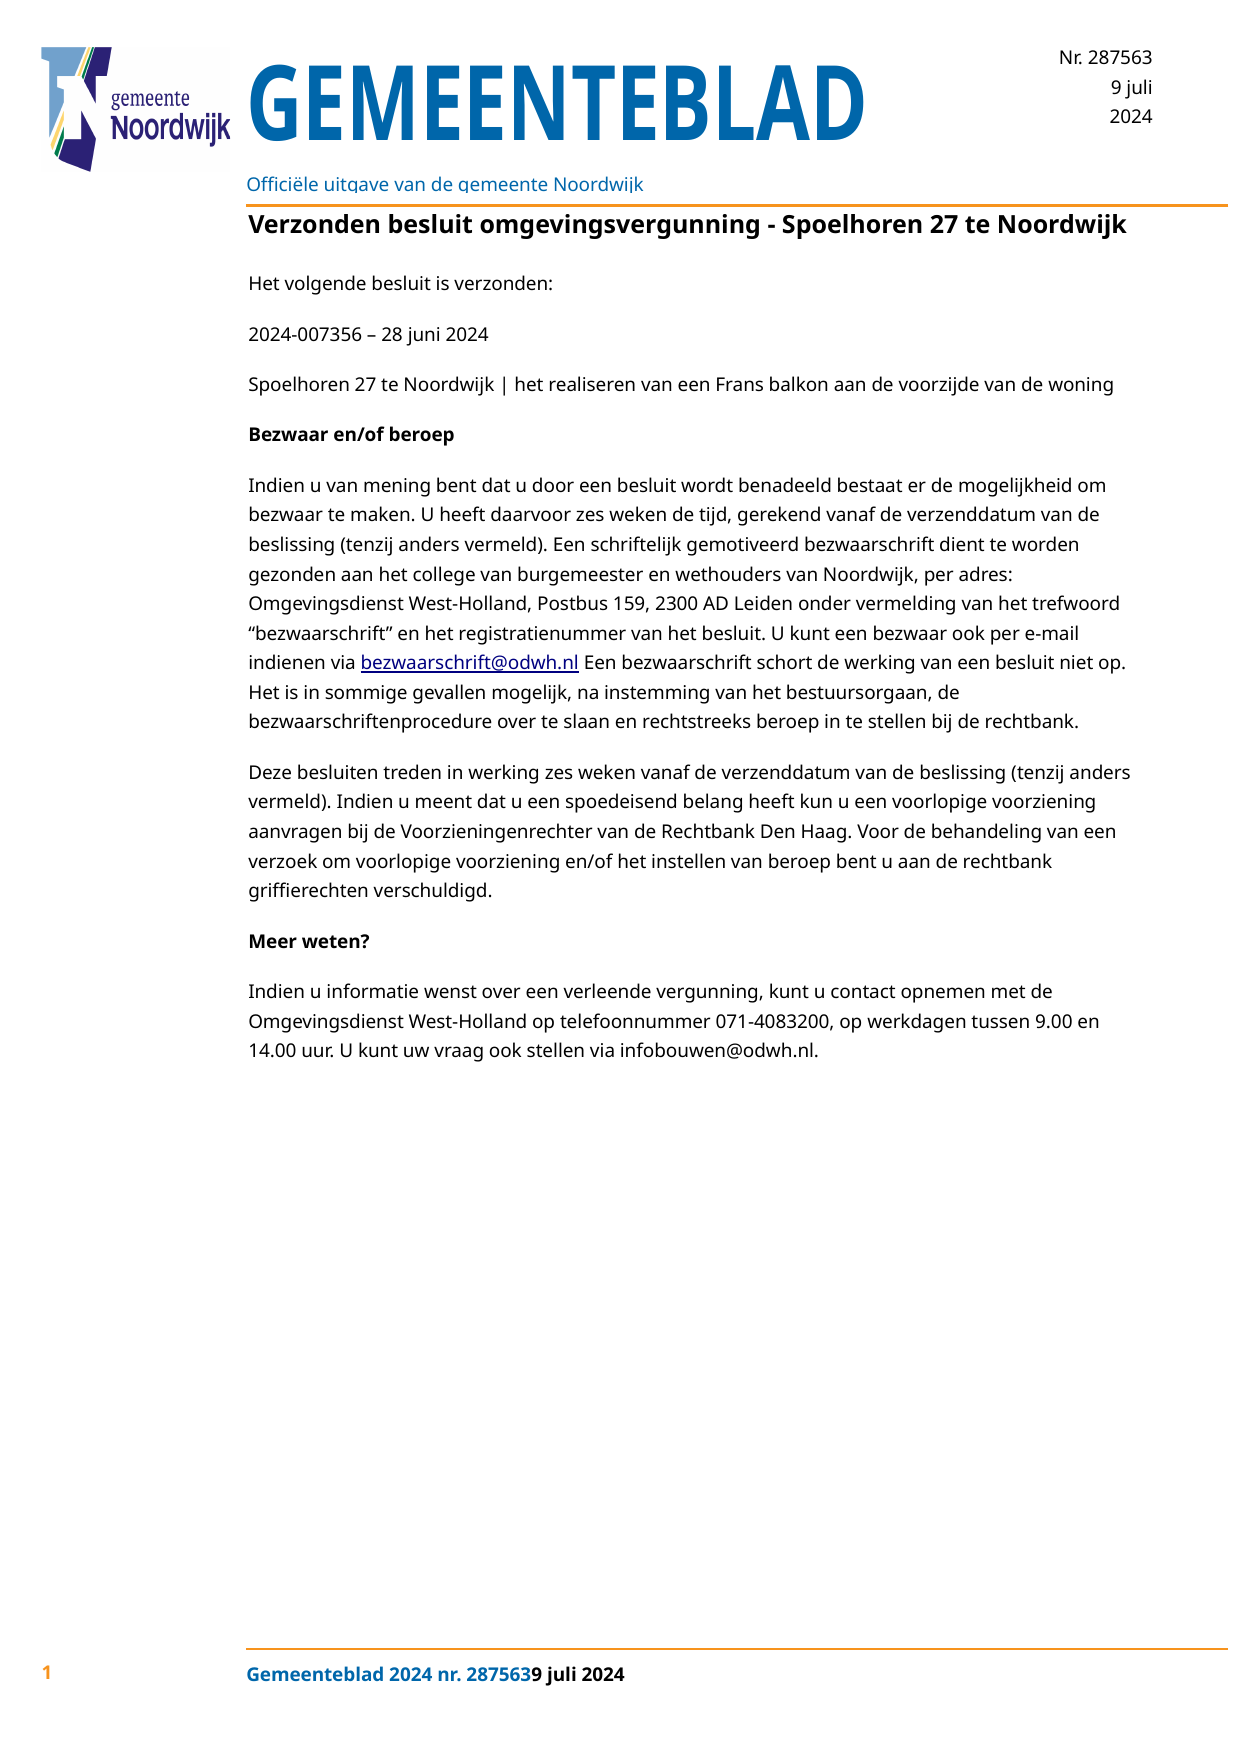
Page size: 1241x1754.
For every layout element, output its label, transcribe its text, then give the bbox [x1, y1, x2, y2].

picture [41, 47, 231, 172]
text Indien u van mening bent dat u door een besluit wordt benadeeld bestaat er de mogelijkheid om bezwaar te maken. U heeft daarvoor zes weken de tijd, gerekend vanaf de verzenddatum van de beslissing (tenzij anders vermeld). Een schriftelijk gemotiveerd bezwaarschrift dient te worden gezonden aan het college van burgemeester en wethouders van Noordwijk, per adres: Omgevingsdienst West-Holland, Postbus 159, 2300 AD Leiden onder vermelding van het trefwoord “bezwaarschrift” en het registratienummer van het besluit. U kunt een bezwaar ook per e-mail indienen via bezwaarschrift@odwh.nl Een bezwaarschrift schort de werking van een besluit niet op. Het is in sommige gevallen mogelijk, na instemming van het bestuursorgaan, de bezwaarschriftenprocedure over te slaan en rechtstreeks beroep in te stellen bij de rechtbank. [248, 472, 1152, 734]
text Bezwaar en/of beroep [248, 422, 1152, 447]
text Deze besluiten treden in werking zes weken vanaf de verzenddatum van de beslissing (tenzij anders vermeld). Indien u meent dat u een spoedeisend belang heeft kun u een voorlopige voorziening aanvragen bij de Voorzieningenrechter van de Rechtbank Den Haag. Voor de behandeling van een verzoek om voorlopige voorziening en/of het instellen van beroep bent u aan de rechtbank griffierechten verschuldigd. [248, 759, 1152, 903]
text 2024-007356 – 28 juni 2024 [248, 321, 1152, 346]
text Verzonden besluit omgevingsvergunning - Spoelhoren 27 te Noordwijk [248, 207, 1152, 241]
text Het volgende besluit is verzonden: [248, 270, 1152, 296]
text Indien u informatie wenst over een verleende vergunning, kunt u contact opnemen met de Omgevingsdienst West-Holland op telefoonnummer 071-4083200, op werkdagen tussen 9.00 en 14.00 uur. U kunt uw vraag ook stellen via infobouwen@odwh.nl. [248, 978, 1152, 1063]
text Spoelhoren 27 te Noordwijk | het realiseren van een Frans balkon aan de voorzijde van de woning [248, 371, 1152, 397]
text Meer weten? [248, 928, 1152, 953]
